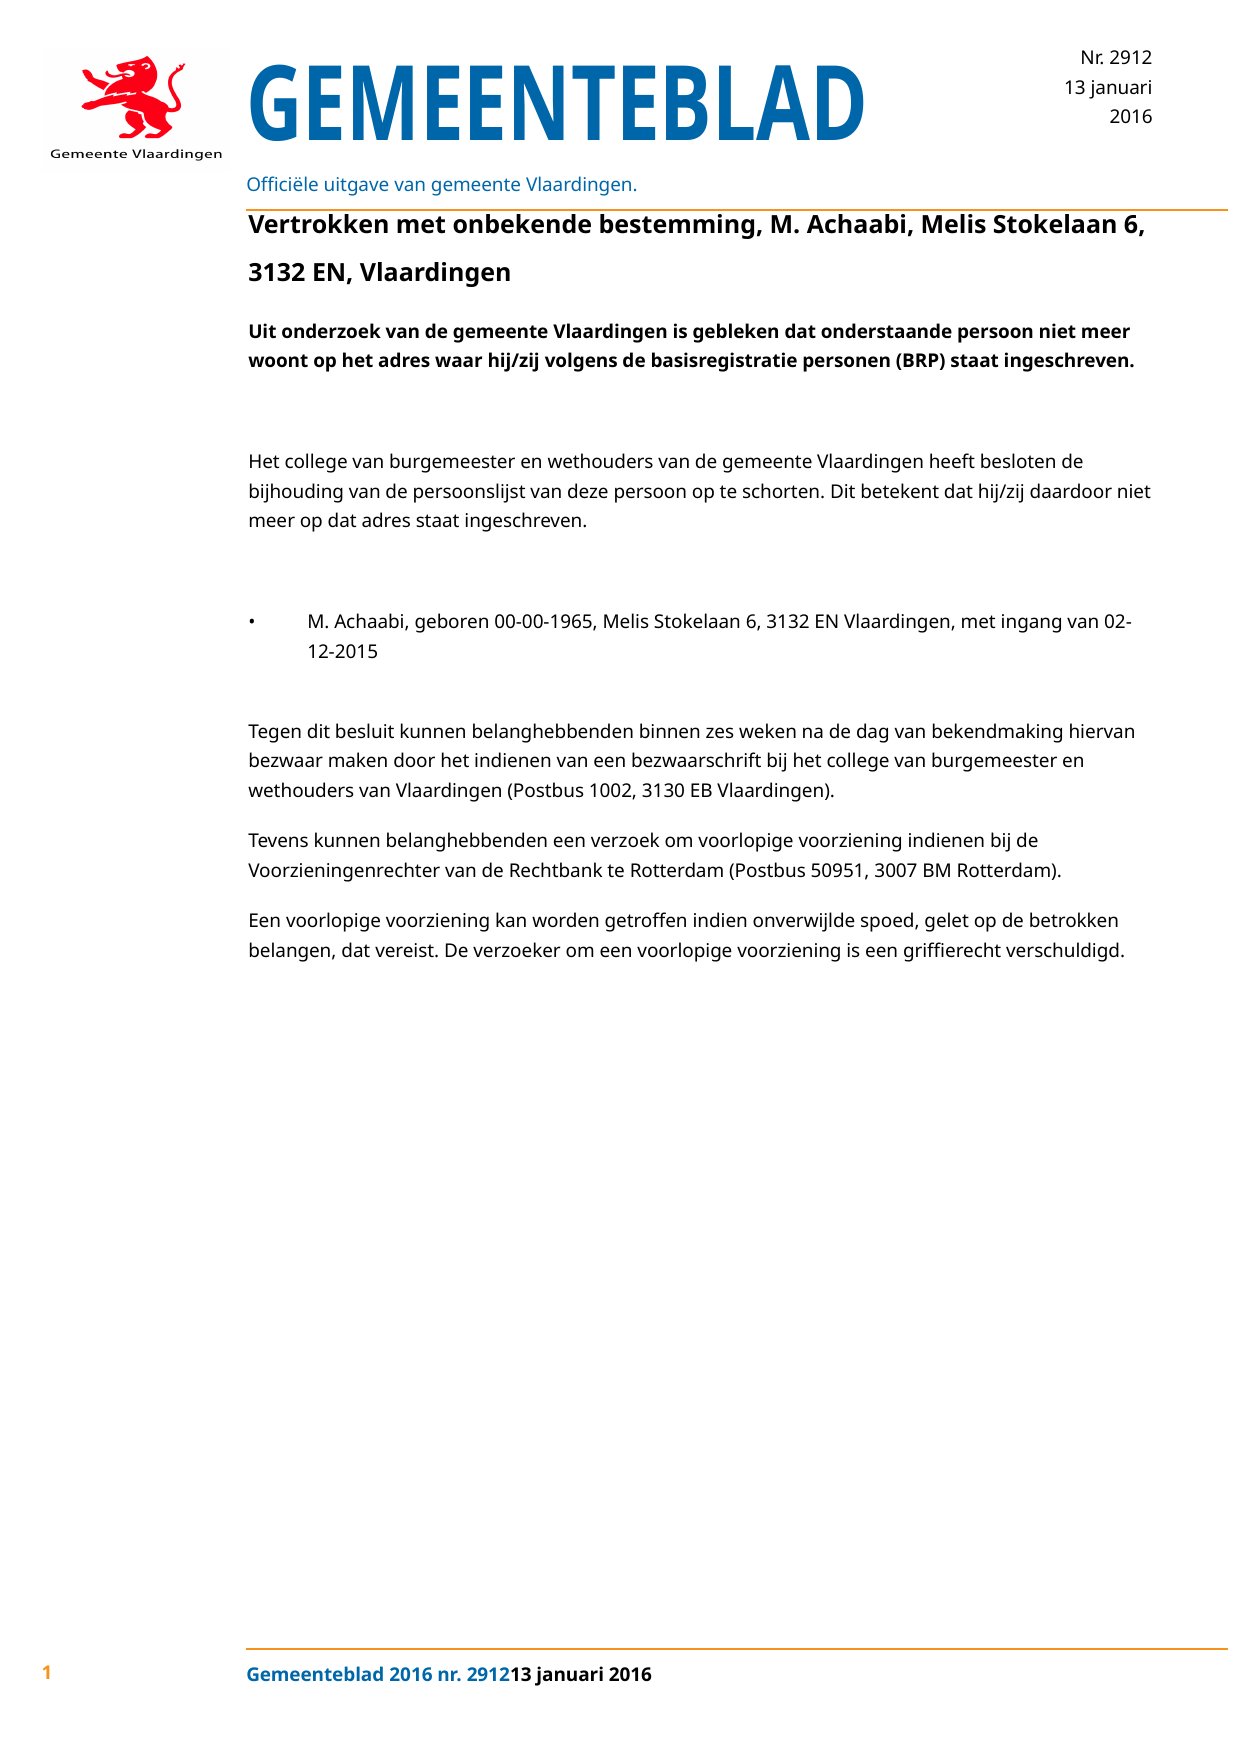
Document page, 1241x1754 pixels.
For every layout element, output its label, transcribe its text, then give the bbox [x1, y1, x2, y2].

picture [41, 47, 231, 172]
text Vertrokken met onbekende bestemming, M. Achaabi, Melis Stokelaan 6, 3132 EN, Vlaardingen [248, 211, 1152, 288]
text Het college van burgemeester en wethouders van de gemeente Vlaardingen heeft besloten de bijhouding van de persoonslijst van deze persoon op te schorten. Dit betekent dat hij/zij daardoor niet meer op dat adres staat ingeschreven. [248, 448, 1152, 533]
text Een voorlopige voorziening kan worden getroffen indien onverwijlde spoed, gelet op de betrokken belangen, dat vereist. De verzoeker om een voorlopige voorziening is een griffierecht verschuldigd. [248, 907, 1152, 963]
list M. Achaabi, geboren 00-00-1965, Melis Stokelaan 6, 3132 EN Vlaardingen, met ingang van 02-12-2015 [248, 608, 1152, 664]
text Tevens kunnen belanghebbenden een verzoek om voorlopige voorziening indienen bij de Voorzieningenrechter van de Rechtbank te Rotterdam (Postbus 50951, 3007 BM Rotterdam). [248, 827, 1152, 883]
text Uit onderzoek van de gemeente Vlaardingen is gebleken dat onderstaande persoon niet meer woont op het adres waar hij/zij volgens de basisregistratie personen (BRP) staat ingeschreven. [248, 318, 1152, 373]
text Tegen dit besluit kunnen belanghebbenden binnen zes weken na de dag van bekendmaking hiervan bezwaar maken door het indienen van een bezwaarschrift bij het college van burgemeester en wethouders van Vlaardingen (Postbus 1002, 3130 EB Vlaardingen). [248, 718, 1152, 803]
